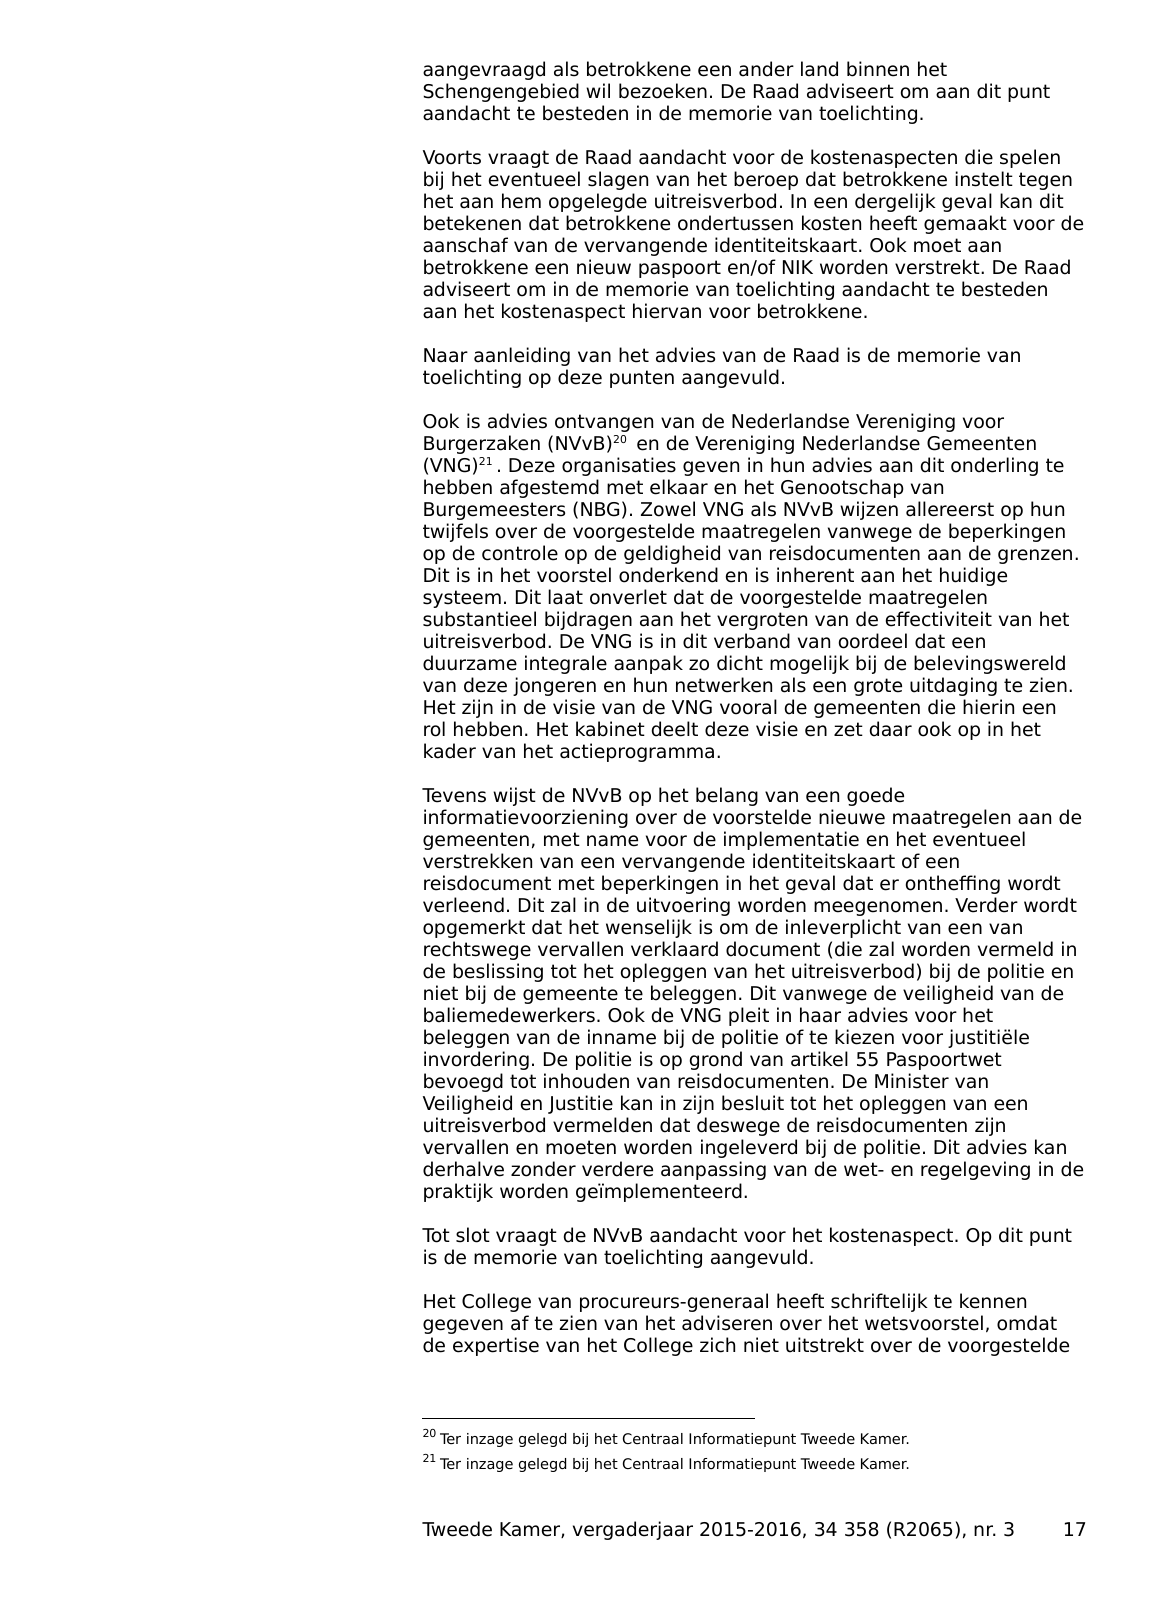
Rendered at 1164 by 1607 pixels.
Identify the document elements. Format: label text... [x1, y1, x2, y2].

text Naar aanleiding van het advies van de Raad is de memorie van toelichting op deze punten aangevuld. [422, 345, 1087, 389]
text Het College van procureurs-generaal heeft schriftelijk te kennen gegeven af te zien van het adviseren over het wetsvoorstel, omdat de expertise van het College zich niet uitstrekt over de voorgestelde [422, 1291, 1087, 1357]
text Ter inzage gelegd bij het Centraal Informatiepunt Tweede Kamer. [422, 1427, 1087, 1449]
text Ook is advies ontvangen van de Nederlandse Vereniging voor Burgerzaken (NVvB) en de Vereniging Nederlandse Gemeenten (VNG). Deze organisaties geven in hun advies aan dit onderling te hebben afgestemd met elkaar en het Genootschap van Burgemeesters (NBG). Zowel VNG als NVvB wijzen allereerst op hun twijfels over de voorgestelde maatregelen vanwege de beperkingen op de controle op de geldigheid van reisdocumenten aan de grenzen. Dit is in het voorstel onderkend en is inherent aan het huidige systeem. Dit laat onverlet dat de voorgestelde maatregelen substantieel bijdragen aan het vergroten van de effectiviteit van het uitreisverbod. De VNG is in dit verband van oordeel dat een duurzame integrale aanpak zo dicht mogelijk bij de belevingswereld van deze jongeren en hun netwerken als een grote uitdaging te zien. Het zijn in de visie van de VNG vooral de gemeenten die hierin een rol hebben. Het kabinet deelt deze visie en zet daar ook op in het kader van het actieprogramma. [422, 411, 1087, 763]
text Ter inzage gelegd bij het Centraal Informatiepunt Tweede Kamer. [422, 1452, 1087, 1474]
text Tevens wijst de NVvB op het belang van een goede informatievoorziening over de voorstelde nieuwe maatregelen aan de gemeenten, met name voor de implementatie en het eventueel verstrekken van een vervangende identiteitskaart of een reisdocument met beperkingen in het geval dat er ontheffing wordt verleend. Dit zal in de uitvoering worden meegenomen. Verder wordt opgemerkt dat het wenselijk is om de inleverplicht van een van rechtswege vervallen verklaard document (die zal worden vermeld in de beslissing tot het opleggen van het uitreisverbod) bij de politie en niet bij de gemeente te beleggen. Dit vanwege de veiligheid van de baliemedewerkers. Ook de VNG pleit in haar advies voor het beleggen van de inname bij de politie of te kiezen voor justitiële invordering. De politie is op grond van artikel 55 Paspoortwet bevoegd tot inhouden van reisdocumenten. De Minister van Veiligheid en Justitie kan in zijn besluit tot het opleggen van een uitreisverbod vermelden dat deswege de reisdocumenten zijn vervallen en moeten worden ingeleverd bij de politie. Dit advies kan derhalve zonder verdere aanpassing van de wet- en regelgeving in de praktijk worden geïmplementeerd. [422, 785, 1087, 1203]
text Voorts vraagt de Raad aandacht voor de kostenaspecten die spelen bij het eventueel slagen van het beroep dat betrokkene instelt tegen het aan hem opgelegde uitreisverbod. In een dergelijk geval kan dit betekenen dat betrokkene ondertussen kosten heeft gemaakt voor de aanschaf van de vervangende identiteitskaart. Ook moet aan betrokkene een nieuw paspoort en/of NIK worden verstrekt. De Raad adviseert om in de memorie van toelichting aandacht te besteden aan het kostenaspect hiervan voor betrokkene. [422, 147, 1087, 323]
text Tot slot vraagt de NVvB aandacht voor het kostenaspect. Op dit punt is de memorie van toelichting aangevuld. [422, 1225, 1087, 1269]
text aangevraagd als betrokkene een ander land binnen het Schengengebied wil bezoeken. De Raad adviseert om aan dit punt aandacht te besteden in de memorie van toelichting. [422, 59, 1087, 125]
